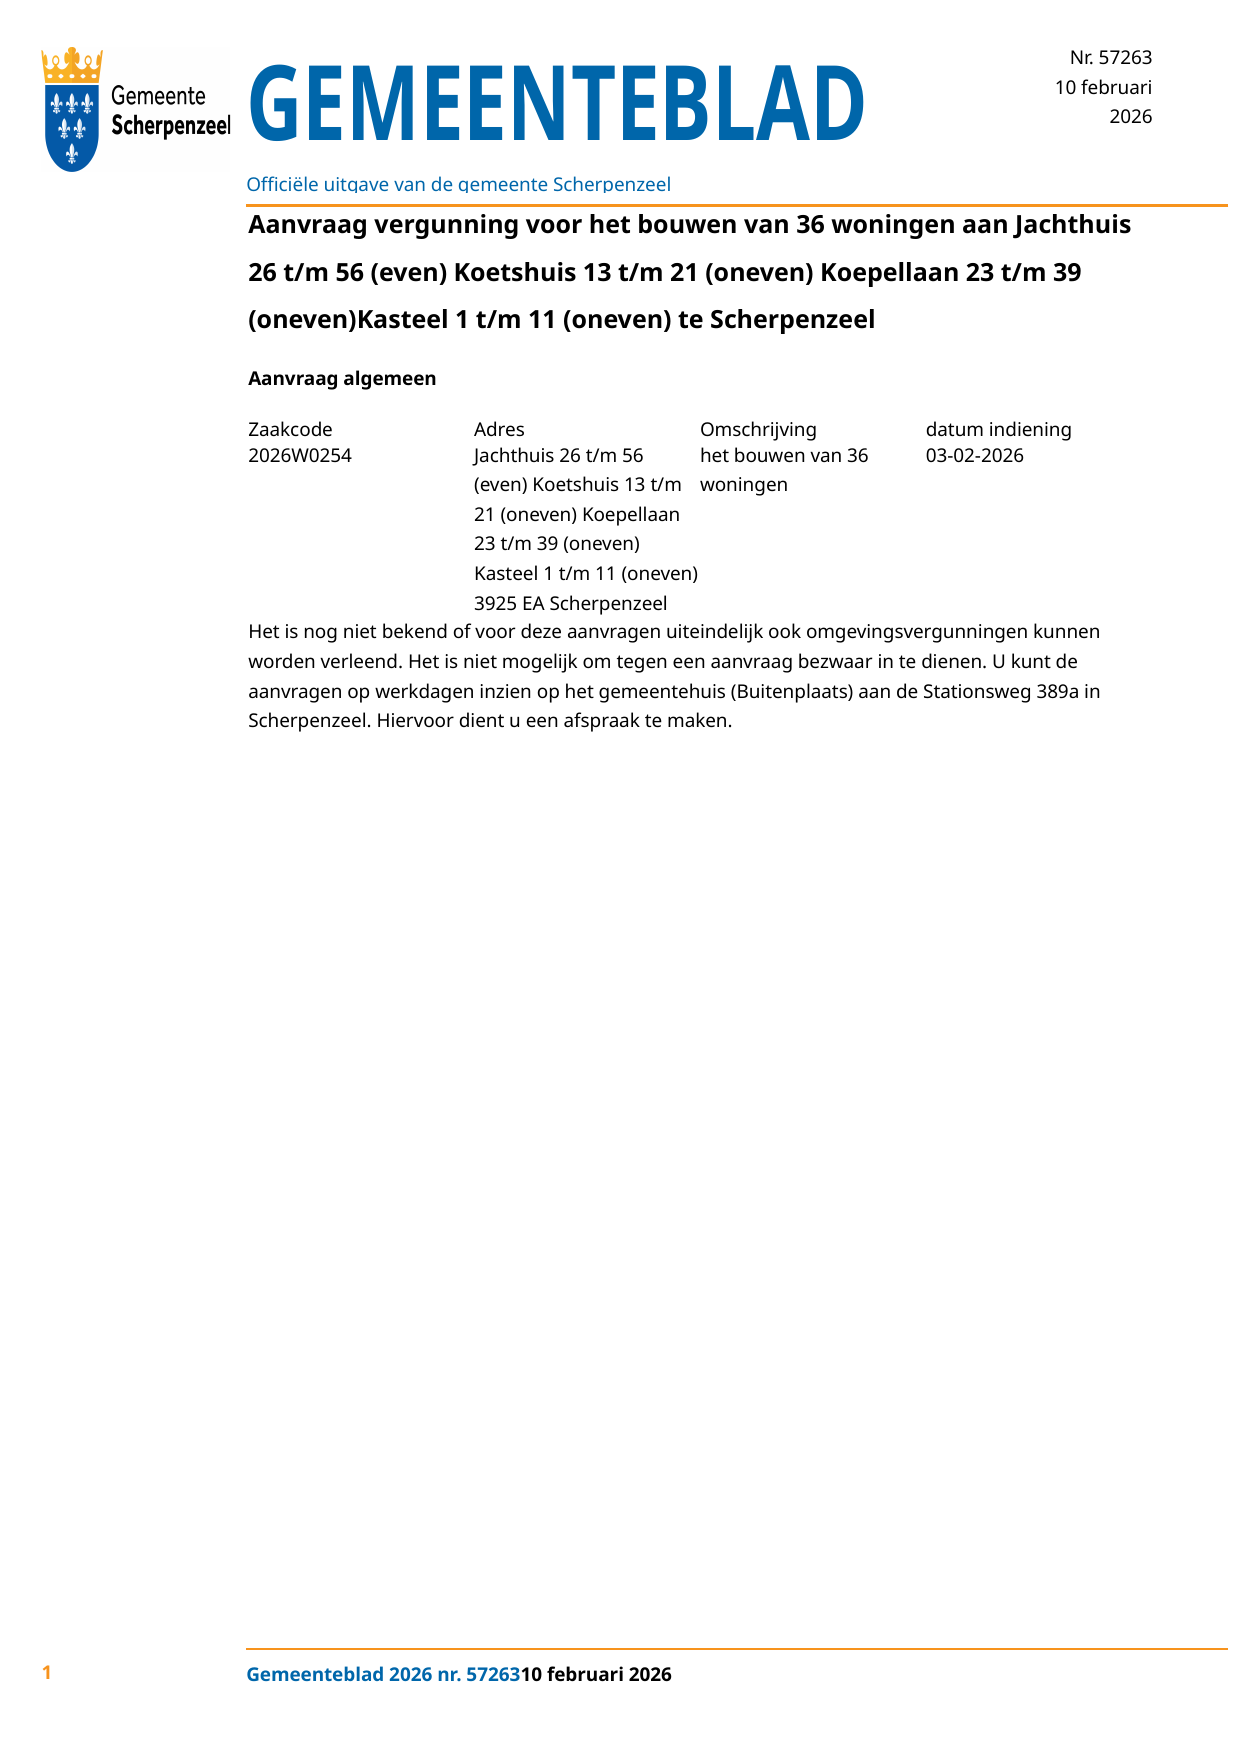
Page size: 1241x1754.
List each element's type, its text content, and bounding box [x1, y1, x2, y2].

table_cell 03-02-2026 [926, 442, 1152, 615]
table_header Adres [474, 416, 700, 442]
table_cell 2026W0254 [248, 442, 474, 615]
table_header Zaakcode [248, 416, 474, 442]
table_cell het bouwen van 36 woningen [700, 442, 926, 615]
text Het is nog niet bekend of voor deze aanvragen uiteindelijk ook omgevingsvergunningen kunnen worden verleend. Het is niet mogelijk om tegen een aanvraag bezwaar in te dienen. U kunt de aanvragen op werkdagen inzien op het gemeentehuis (Buitenplaats) aan de Stationsweg 389a in Scherpenzeel. Hiervoor dient u een afspraak te maken. [248, 619, 1152, 733]
text Aanvraag algemeen [248, 366, 1152, 391]
table_header datum indiening [926, 416, 1152, 442]
picture [41, 47, 231, 172]
table_header Omschrijving [700, 416, 926, 442]
table_cell Jachthuis 26 t/m 56 (even) Koetshuis 13 t/m 21 (oneven) Koepellaan 23 t/m 39 (oneven) Kasteel 1 t/m 11 (oneven) 3925 EA Scherpenzeel [474, 442, 700, 615]
text Aanvraag vergunning voor het bouwen van 36 woningen aan Jachthuis 26 t/m 56 (even) Koetshuis 13 t/m 21 (oneven) Koepellaan 23 t/m 39 (oneven)Kasteel 1 t/m 11 (oneven) te Scherpenzeel [248, 207, 1152, 336]
